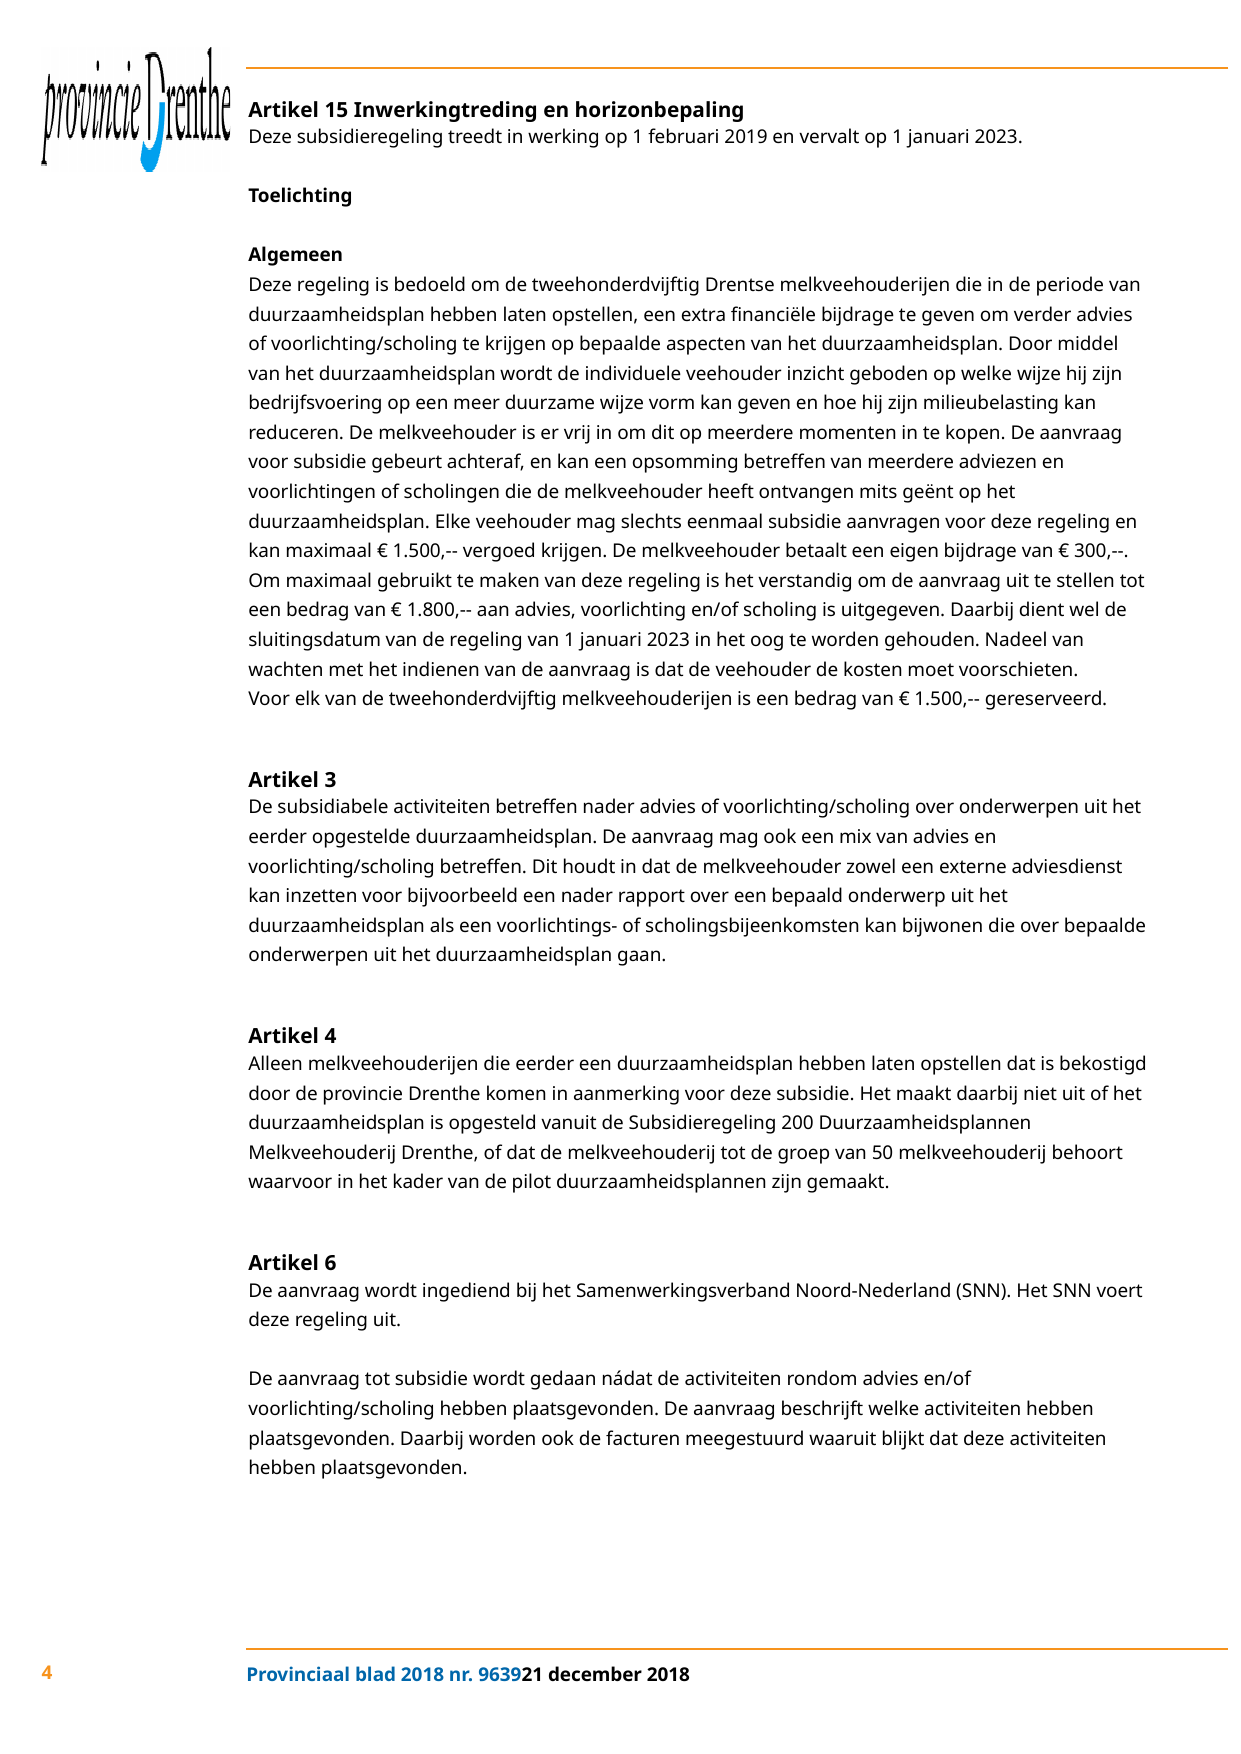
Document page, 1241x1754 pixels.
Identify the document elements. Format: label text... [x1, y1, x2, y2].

text De aanvraag tot subsidie wordt gedaan nádat de activiteiten rondom advies en/of voorlichting/scholing hebben plaatsgevonden. De aanvraag beschrijft welke activiteiten hebben plaatsgevonden. Daarbij worden ook de facturen meegestuurd waaruit blijkt dat deze activiteiten hebben plaatsgevonden. [248, 1366, 1152, 1480]
text Artikel 6 [248, 1248, 1152, 1277]
text Algemeen [248, 242, 1152, 267]
picture [41, 47, 231, 172]
text Alleen melkveehouderijen die eerder een duurzaamheidsplan hebben laten opstellen dat is bekostigd door de provincie Drenthe komen in aanmerking voor deze subsidie. Het maakt daarbij niet uit of het duurzaamheidsplan is opgesteld vanuit de Subsidieregeling 200 Duurzaamheidsplannen Melkveehouderij Drenthe, of dat de melkveehouderij tot de groep van 50 melkveehouderij behoort waarvoor in het kader van de pilot duurzaamheidsplannen zijn gemaakt. [248, 1050, 1152, 1194]
text Artikel 3 [248, 765, 1152, 794]
text Deze subsidieregeling treedt in werking op 1 februari 2019 en vervalt op 1 januari 2023. [248, 123, 1152, 149]
text Artikel 15 Inwerkingtreding en horizonbepaling [248, 95, 1152, 123]
text Om maximaal gebruikt te maken van deze regeling is het verstandig om de aanvraag uit te stellen tot een bedrag van € 1.800,-- aan advies, voorlichting en/of scholing is uitgegeven. Daarbij dient wel de sluitingsdatum van de regeling van 1 januari 2023 in het oog te worden gehouden. Nadeel van wachten met het indienen van de aanvraag is dat de veehouder de kosten moet voorschieten. [248, 567, 1152, 681]
text Voor elk van de tweehonderdvijftig melkveehouderijen is een bedrag van € 1.500,-- gereserveerd. [248, 685, 1152, 711]
text De aanvraag wordt ingediend bij het Samenwerkingsverband Noord-Nederland (SNN). Het SNN voert deze regeling uit. [248, 1277, 1152, 1332]
text De subsidiabele activiteiten betreffen nader advies of voorlichting/scholing over onderwerpen uit het eerder opgestelde duurzaamheidsplan. De aanvraag mag ook een mix van advies en voorlichting/scholing betreffen. Dit houdt in dat de melkveehouder zowel een externe adviesdienst kan inzetten voor bijvoorbeeld een nader rapport over een bepaald onderwerp uit het duurzaamheidsplan als een voorlichtings- of scholingsbijeenkomsten kan bijwonen die over bepaalde onderwerpen uit het duurzaamheidsplan gaan. [248, 794, 1152, 967]
text Artikel 4 [248, 1022, 1152, 1050]
text Deze regeling is bedoeld om de tweehonderdvijftig Drentse melkveehouderijen die in de periode van duurzaamheidsplan hebben laten opstellen, een extra financiële bijdrage te geven om verder advies of voorlichting/scholing te krijgen op bepaalde aspecten van het duurzaamheidsplan. Door middel van het duurzaamheidsplan wordt de individuele veehouder inzicht geboden op welke wijze hij zijn bedrijfsvoering op een meer duurzame wijze vorm kan geven en hoe hij zijn milieubelasting kan reduceren. De melkveehouder is er vrij in om dit op meerdere momenten in te kopen. De aanvraag voor subsidie gebeurt achteraf, en kan een opsomming betreffen van meerdere adviezen en voorlichtingen of scholingen die de melkveehouder heeft ontvangen mits geënt op het duurzaamheidsplan. Elke veehouder mag slechts eenmaal subsidie aanvragen voor deze regeling en kan maximaal € 1.500,-- vergoed krijgen. De melkveehouder betaalt een eigen bijdrage van € 300,--. [248, 271, 1152, 563]
text Toelichting [248, 182, 1152, 208]
